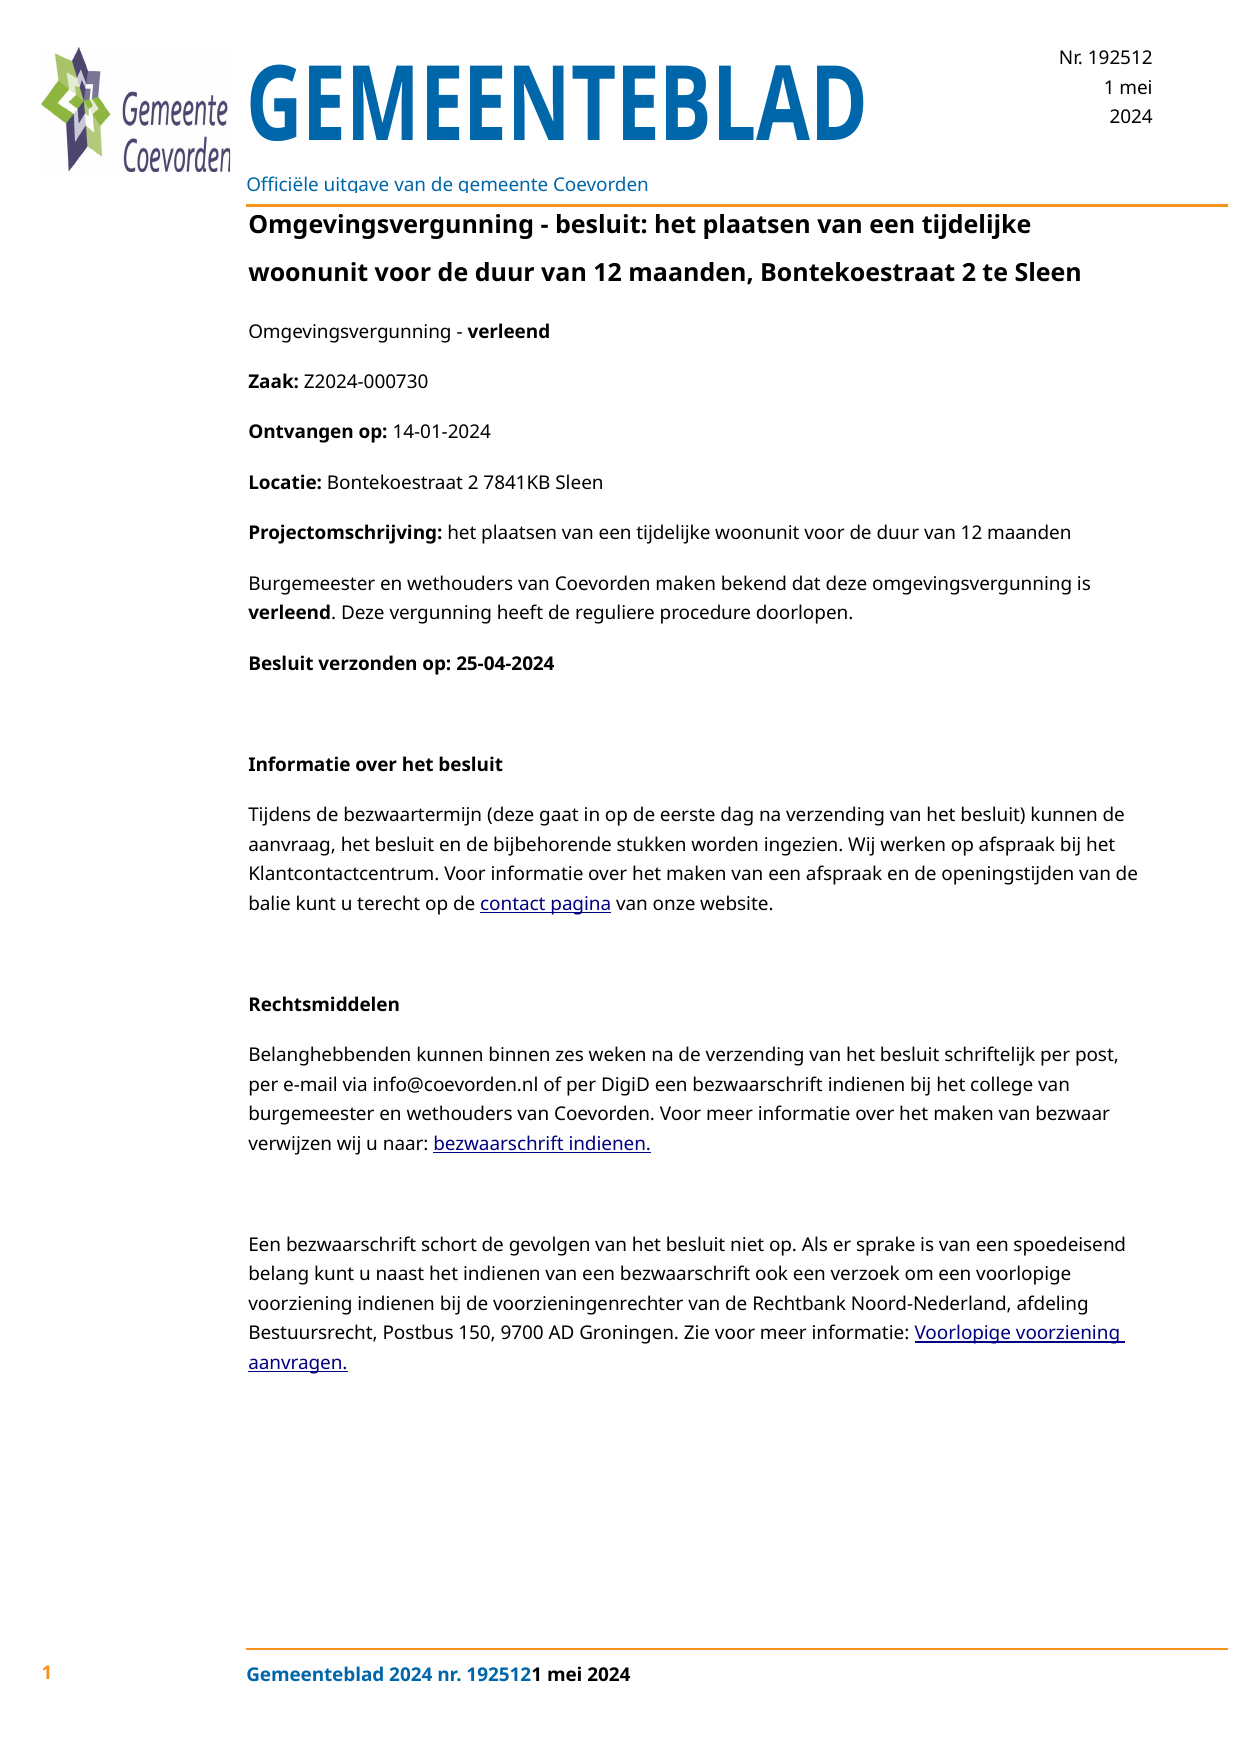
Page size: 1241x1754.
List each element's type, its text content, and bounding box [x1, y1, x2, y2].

text Omgevingsvergunning - verleend [248, 318, 1152, 344]
text Burgemeester en wethouders van Coevorden maken bekend dat deze omgevingsvergunning is verleend. Deze vergunning heeft de reguliere procedure doorlopen. [248, 570, 1152, 625]
text Belanghebbenden kunnen binnen zes weken na de verzending van het besluit schriftelijk per post, per e-mail via info@coevorden.nl of per DigiD een bezwaarschrift indienen bij het college van burgemeester en wethouders van Coevorden. Voor meer informatie over het maken van bezwaar verwijzen wij u naar: bezwaarschrift indienen. [248, 1041, 1152, 1156]
picture [41, 47, 231, 172]
text Rechtsmiddelen [248, 991, 1152, 1017]
text Informatie over het besluit [248, 751, 1152, 777]
text Een bezwaarschrift schort de gevolgen van het besluit niet op. Als er sprake is van een spoedeisend belang kunt u naast het indienen van een bezwaarschrift ook een verzoek om een voorlopige voorziening indienen bij de voorzieningenrechter van de Rechtbank Noord-Nederland, afdeling Bestuursrecht, Postbus 150, 9700 AD Groningen. Zie voor meer informatie: Voorlopige voorziening aanvragen. [248, 1231, 1152, 1375]
text Omgevingsvergunning - besluit: het plaatsen van een tijdelijke woonunit voor de duur van 12 maanden, Bontekoestraat 2 te Sleen [248, 207, 1152, 288]
text Projectomschrijving: het plaatsen van een tijdelijke woonunit voor de duur van 12 maanden [248, 519, 1152, 545]
text Zaak: Z2024-000730 [248, 368, 1152, 394]
text Tijdens de bezwaartermijn (deze gaat in op de eerste dag na verzending van het besluit) kunnen de aanvraag, het besluit en de bijbehorende stukken worden ingezien. Wij werken op afspraak bij het Klantcontactcentrum. Voor informatie over het maken van een afspraak en de openingstijden van de balie kunt u terecht op de contact pagina van onze website. [248, 801, 1152, 916]
text Locatie: Bontekoestraat 2 7841KB Sleen [248, 469, 1152, 495]
text Besluit verzonden op: 25-04-2024 [248, 650, 1152, 676]
text Ontvangen op: 14-01-2024 [248, 419, 1152, 444]
